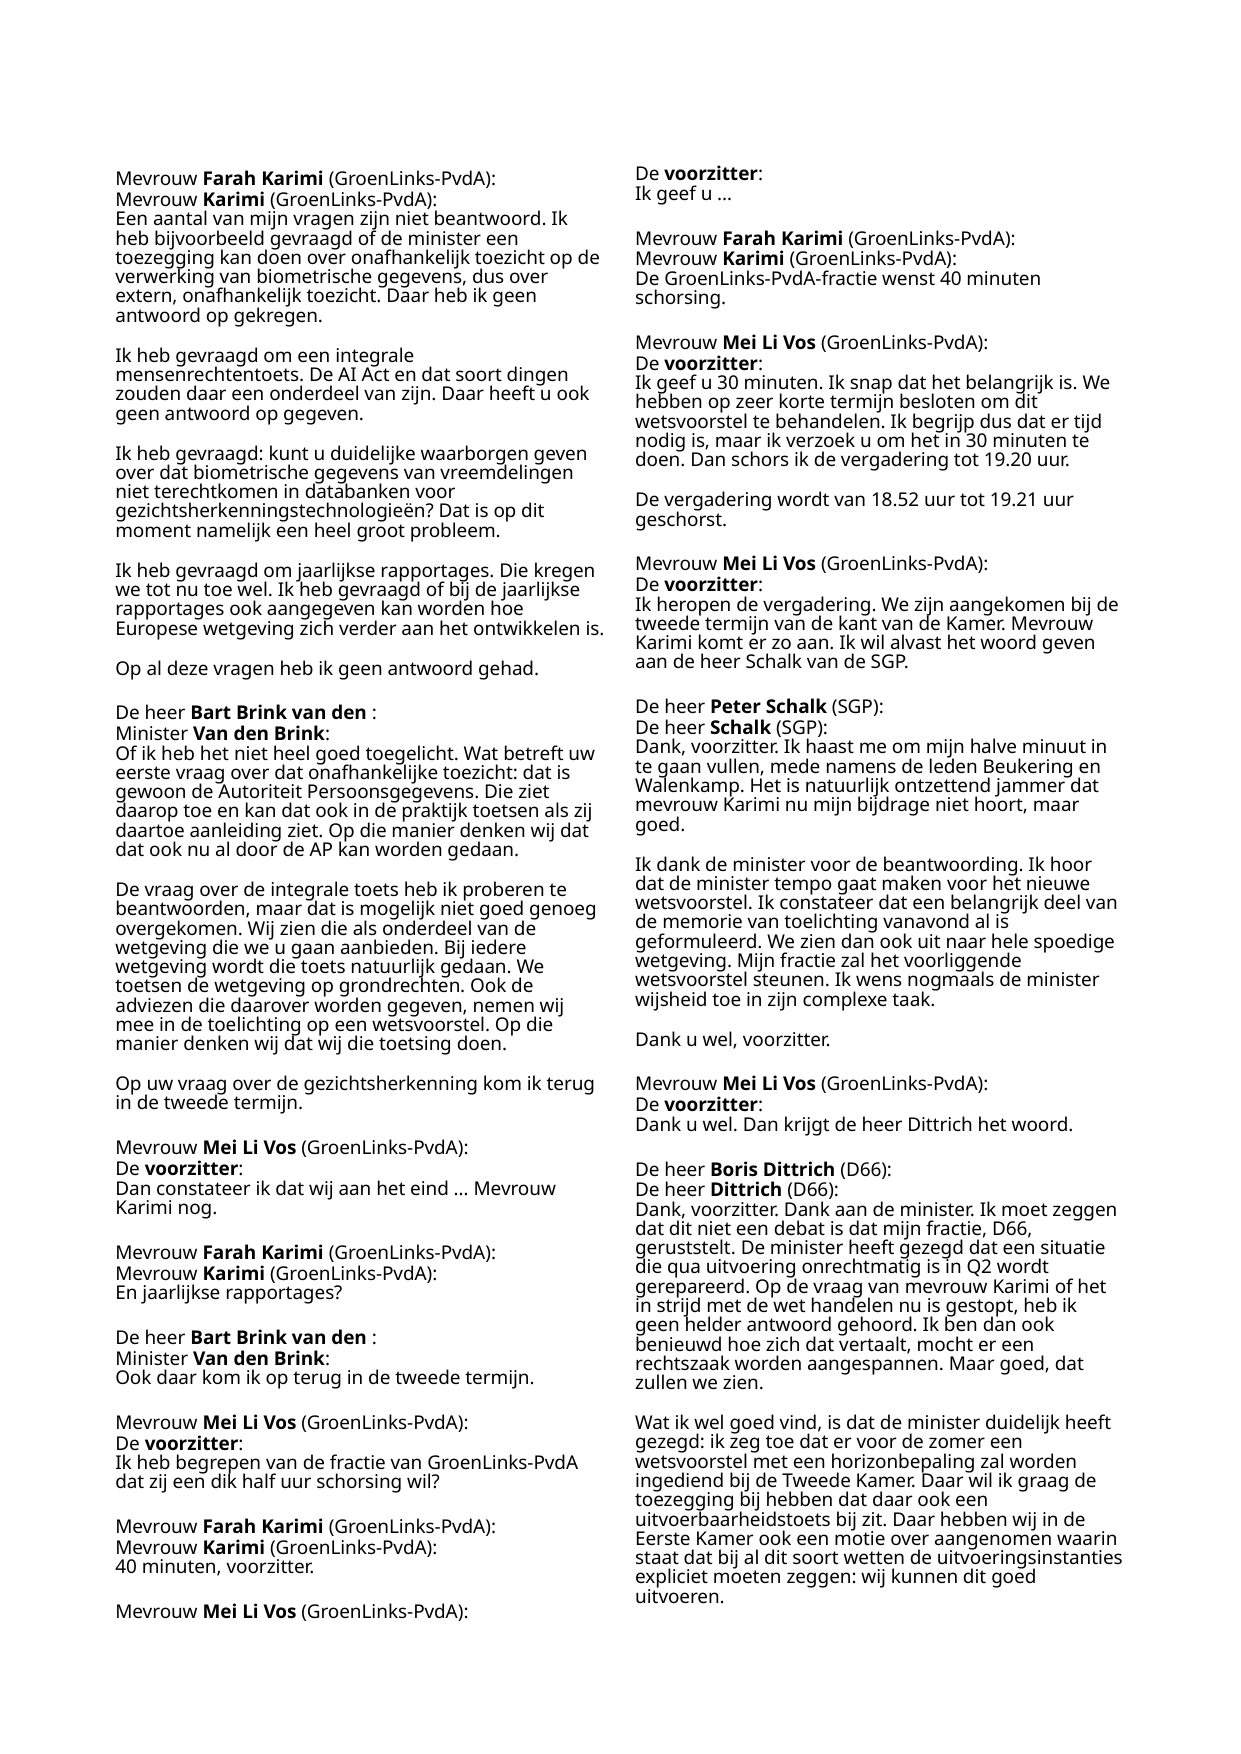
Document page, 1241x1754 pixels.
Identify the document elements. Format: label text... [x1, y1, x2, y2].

text Of ik heb het niet heel goed toegelicht. Wat betreft uw eerste vraag over dat onafhankelijke toezicht: dat is gewoon de Autoriteit Persoonsgegevens. Die ziet daarop toe en kan dat ook in de praktijk toetsen als zij daartoe aanleiding ziet. Op die manier denken wij dat dat ook nu al door de AP kan worden gedaan. [115, 744, 605, 860]
text De GroenLinks-PvdA-fractie wenst 40 minuten schorsing. [635, 270, 1125, 308]
text Mevrouw Farah Karimi (GroenLinks-PvdA): [635, 225, 1125, 250]
text Ik heropen de vergadering. We zijn aangekomen bij de tweede termijn van de kant van de Kamer. Mevrouw Karimi komt er zo aan. Ik wil alvast het woord geven aan de heer Schalk van de SGP. [635, 596, 1125, 673]
text De heer Dittrich (D66): [635, 1181, 1125, 1201]
text De vraag over de integrale toets heb ik proberen te beantwoorden, maar dat is mogelijk niet goed genoeg overgekomen. Wij zien die als onderdeel van de wetgeving die we u gaan aanbieden. Bij iedere wetgeving wordt die toets natuurlijk gedaan. We toetsen de wetgeving op grondrechten. Ook de adviezen die daarover worden gegeven, nemen wij mee in de toelichting op een wetsvoorstel. Op die manier denken wij dat wij die toetsing doen. [115, 881, 605, 1054]
text Mevrouw Farah Karimi (GroenLinks-PvdA): [115, 165, 605, 191]
text Dan constateer ik dat wij aan het eind … Mevrouw Karimi nog. [115, 1179, 605, 1218]
text De voorzitter: [635, 1096, 1125, 1116]
text De voorzitter: [635, 576, 1125, 596]
text De voorzitter: [635, 165, 1125, 184]
text Dank u wel. Dan krijgt de heer Dittrich het woord. [635, 1116, 1125, 1135]
text Mevrouw Mei Li Vos (GroenLinks-PvdA): [115, 1134, 605, 1160]
text Mevrouw Karimi (GroenLinks-PvdA): [115, 191, 605, 210]
text Mevrouw Mei Li Vos (GroenLinks-PvdA): [635, 1071, 1125, 1096]
text Dank u wel, voorzitter. [635, 1031, 1125, 1050]
text Ik dank de minister voor de beantwoording. Ik hoor dat de minister tempo gaat maken voor het nieuwe wetsvoorstel. Ik constateer dat een belangrijk deel van de memorie van toelichting vanavond al is geformuleerd. We zien dan ook uit naar hele spoedige wetgeving. Mijn fractie zal het voorliggende wetsvoorstel steunen. Ik wens nogmaals de minister wijsheid toe in zijn complexe taak. [635, 856, 1125, 1010]
text Ook daar kom ik op terug in de tweede termijn. [115, 1369, 605, 1388]
text Mevrouw Karimi (GroenLinks-PvdA): [635, 250, 1125, 270]
text Mevrouw Karimi (GroenLinks-PvdA): [115, 1264, 605, 1284]
text Ik heb gevraagd om jaarlijkse rapportages. Die kregen we tot nu toe wel. Ik heb gevraagd of bij de jaarlijkse rapportages ook aangegeven kan worden hoe Europese wetgeving zich verder aan het ontwikkelen is. [115, 562, 605, 639]
text De heer Bart Brink van den : [115, 699, 605, 725]
text De voorzitter: [115, 1435, 605, 1454]
text Mevrouw Mei Li Vos (GroenLinks-PvdA): [115, 1598, 605, 1624]
text En jaarlijkse rapportages? [115, 1284, 605, 1303]
text Dank, voorzitter. Ik haast me om mijn halve minuut in te gaan vullen, mede namens de leden Beukering en Walenkamp. Het is natuurlijk ontzettend jammer dat mevrouw Karimi nu mijn bijdrage niet hoort, maar goed. [635, 738, 1125, 835]
text Mevrouw Farah Karimi (GroenLinks-PvdA): [115, 1239, 605, 1264]
text De voorzitter: [115, 1160, 605, 1179]
text Minister Van den Brink: [115, 725, 605, 744]
text De heer Schalk (SGP): [635, 719, 1125, 738]
text Ik geef u … [635, 184, 1125, 204]
text Minister Van den Brink: [115, 1350, 605, 1369]
text De heer Boris Dittrich (D66): [635, 1156, 1125, 1181]
text Ik heb gevraagd: kunt u duidelijke waarborgen geven over dat biometrische gegevens van vreemdelingen niet terechtkomen in databanken voor gezichtsherkenningstechnologieën? Dat is op dit moment namelijk een heel groot probleem. [115, 444, 605, 541]
text Dank, voorzitter. Dank aan de minister. Ik moet zeggen dat dit niet een debat is dat mijn fractie, D66, geruststelt. De minister heeft gezegd dat een situatie die qua uitvoering onrechtmatig is in Q2 wordt gerepareerd. Op de vraag van mevrouw Karimi of het in strijd met de wet handelen nu is gestopt, heb ik geen helder antwoord gehoord. Ik ben dan ook benieuwd hoe zich dat vertaalt, mocht er een rechtszaak worden aangespannen. Maar goed, dat zullen we zien. [635, 1201, 1125, 1393]
text De vergadering wordt van 18.52 uur tot 19.21 uur geschorst. [635, 491, 1125, 530]
text De heer Peter Schalk (SGP): [635, 693, 1125, 719]
text Ik geef u 30 minuten. Ik snap dat het belangrijk is. We hebben op zeer korte termijn besloten om dit wetsvoorstel te behandelen. Ik begrijp dus dat er tijd nodig is, maar ik verzoek u om het in 30 minuten te doen. Dan schors ik de vergadering tot 19.20 uur. [635, 374, 1125, 470]
text Ik heb begrepen van de fractie van GroenLinks-PvdA dat zij een dik half uur schorsing wil? [115, 1454, 605, 1493]
text Op al deze vragen heb ik geen antwoord gehad. [115, 659, 605, 679]
text Op uw vraag over de gezichtsherkenning kom ik terug in de tweede termijn. [115, 1075, 605, 1114]
text Mevrouw Mei Li Vos (GroenLinks-PvdA): [115, 1409, 605, 1435]
text Mevrouw Mei Li Vos (GroenLinks-PvdA): [635, 551, 1125, 576]
text Mevrouw Mei Li Vos (GroenLinks-PvdA): [635, 329, 1125, 355]
text Een aantal van mijn vragen zijn niet beantwoord. Ik heb bijvoorbeeld gevraagd of de minister een toezegging kan doen over onafhankelijk toezicht op de verwerking van biometrische gegevens, dus over extern, onafhankelijk toezicht. Daar heb ik geen antwoord op gekregen. [115, 210, 605, 326]
text De heer Bart Brink van den : [115, 1324, 605, 1350]
text Ik heb gevraagd om een integrale mensenrechtentoets. De AI Act en dat soort dingen zouden daar een onderdeel van zijn. Daar heeft u ook geen antwoord op gegeven. [115, 347, 605, 424]
text 40 minuten, voorzitter. [115, 1558, 605, 1578]
text Mevrouw Farah Karimi (GroenLinks-PvdA): [115, 1513, 605, 1539]
text Wat ik wel goed vind, is dat de minister duidelijk heeft gezegd: ik zeg toe dat er voor de zomer een wetsvoorstel met een horizonbepaling zal worden ingediend bij de Tweede Kamer. Daar wil ik graag de toezegging bij hebben dat daar ook een uitvoerbaarheidstoets bij zit. Daar hebben wij in de Eerste Kamer ook een motie over aangenomen waarin staat dat bij al dit soort wetten de uitvoeringsinstanties expliciet moeten zeggen: wij kunnen dit goed uitvoeren. [635, 1414, 1125, 1607]
text De voorzitter: [635, 355, 1125, 374]
text Mevrouw Karimi (GroenLinks-PvdA): [115, 1539, 605, 1558]
